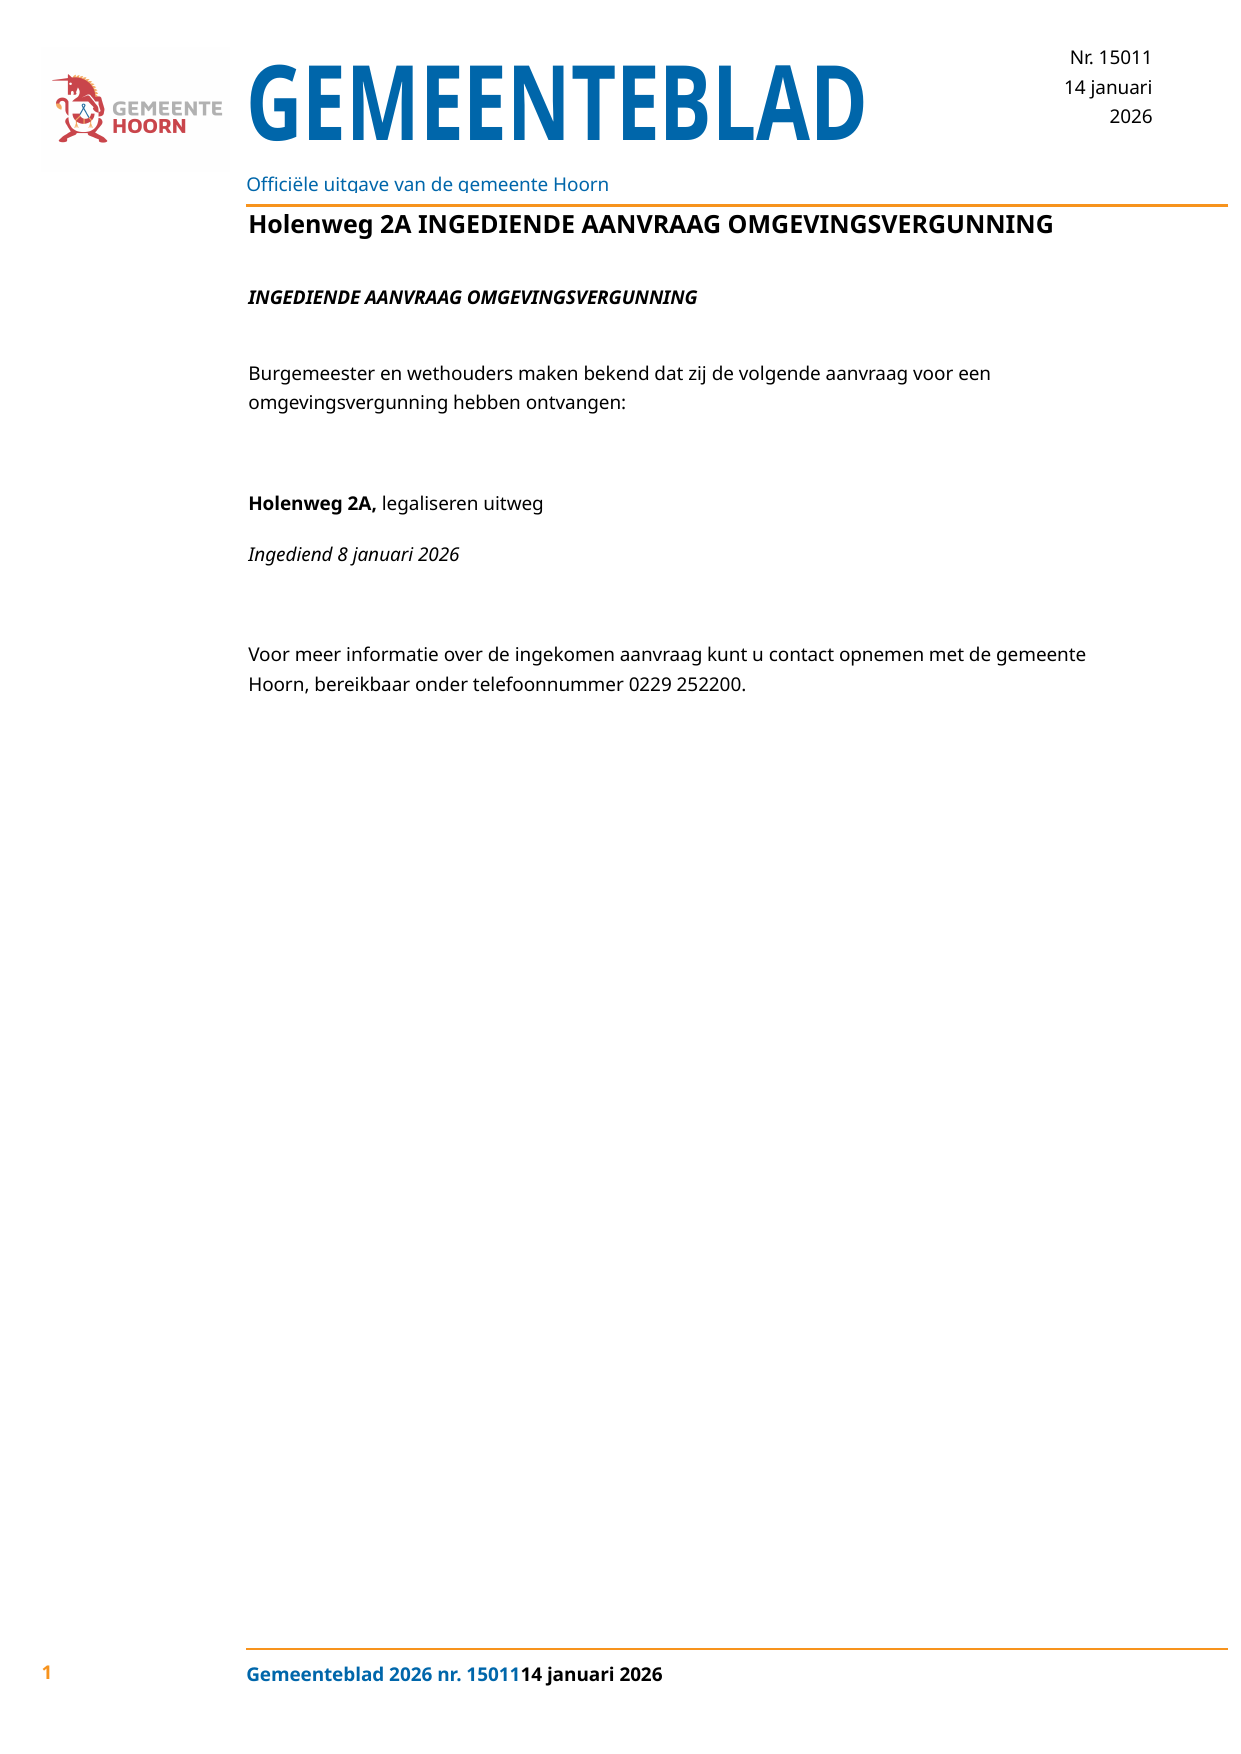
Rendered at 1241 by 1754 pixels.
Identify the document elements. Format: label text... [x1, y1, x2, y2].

text Holenweg 2A INGEDIENDE AANVRAAG OMGEVINGSVERGUNNING [248, 207, 1152, 241]
text Voor meer informatie over de ingekomen aanvraag kunt u contact opnemen met de gemeente Hoorn, bereikbaar onder telefoonnummer 0229 252200. [248, 642, 1152, 697]
picture [41, 47, 231, 172]
text Ingediend 8 januari 2026 [248, 541, 1152, 567]
text Holenweg 2A, legaliseren uitweg [248, 490, 1152, 516]
text Burgemeester en wethouders maken bekend dat zij de volgende aanvraag voor een omgevingsvergunning hebben ontvangen: [248, 360, 1152, 415]
text INGEDIENDE AANVRAAG OMGEVINGSVERGUNNING [248, 284, 1152, 309]
